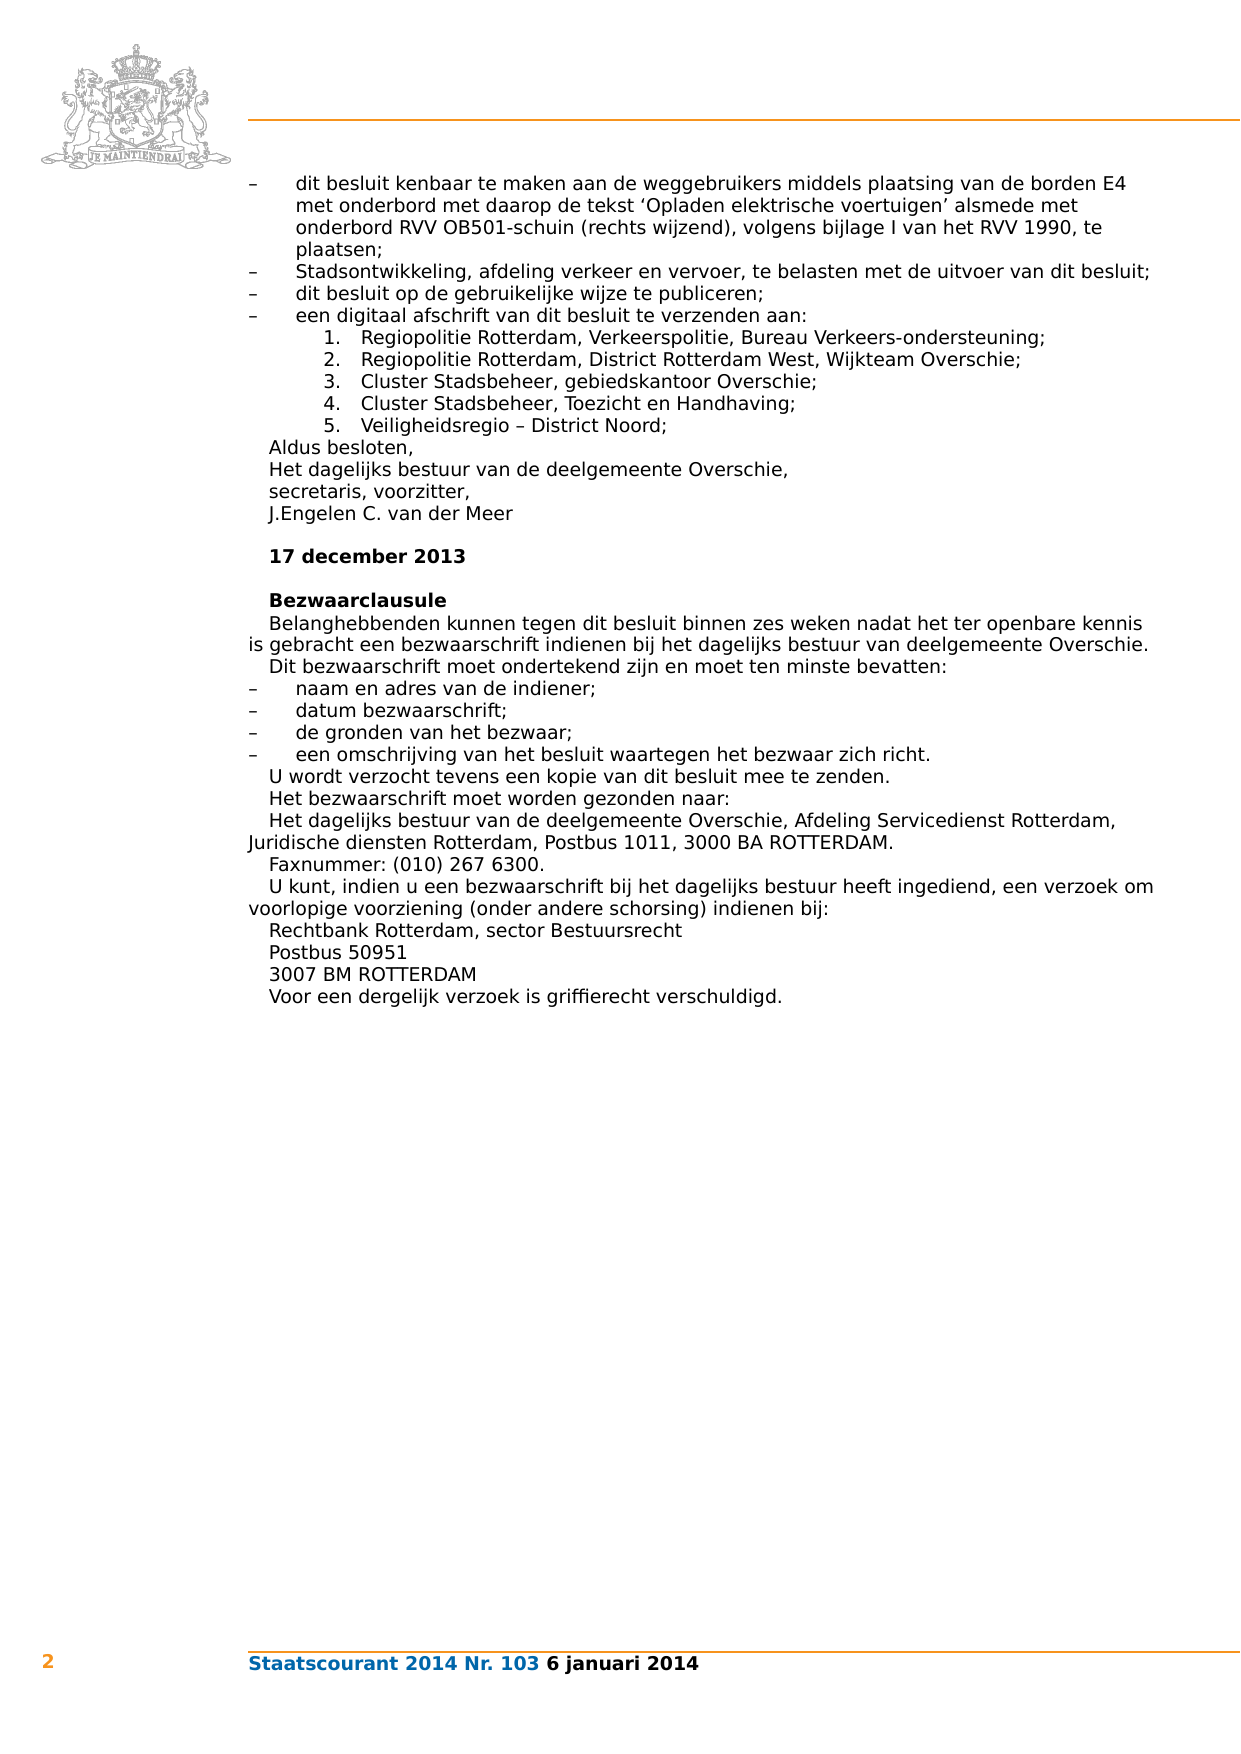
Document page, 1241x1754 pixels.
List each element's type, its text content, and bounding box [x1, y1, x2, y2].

text Faxnummer: (010) 267 6300. [248, 854, 1163, 876]
list Regiopolitie Rotterdam, District Rotterdam West, Wijkteam Overschie; [323, 349, 1163, 371]
text Bezwaarclausule [248, 590, 1163, 612]
text 3007 BM ROTTERDAM [248, 964, 1163, 986]
list dit besluit kenbaar te maken aan de weggebruikers middels plaatsing van de borden E4 met onderbord met daarop de tekst ‘Opladen elektrische voertuigen’ alsmede met onderbord RVV OB501-schuin (rechts wijzend), volgens bijlage I van het RVV 1990, te plaatsen; [248, 173, 1163, 261]
text Dit bezwaarschrift moet ondertekend zijn en moet ten minste bevatten: [248, 656, 1163, 678]
text Belanghebbenden kunnen tegen dit besluit binnen zes weken nadat het ter openbare kennis is gebracht een bezwaarschrift indienen bij het dagelijks bestuur van deelgemeente Overschie. [248, 612, 1163, 656]
list Stadsontwikkeling, afdeling verkeer en vervoer, te belasten met de uitvoer van dit besluit; [248, 261, 1163, 283]
list dit besluit op de gebruikelijke wijze te publiceren; [248, 283, 1163, 305]
list Veiligheidsregio – District Noord; [323, 414, 1163, 437]
text U kunt, indien u een bezwaarschrift bij het dagelijks bestuur heeft ingediend, een verzoek om voorlopige voorziening (onder andere schorsing) indienen bij: [248, 876, 1163, 920]
text 17 december 2013 [248, 546, 1163, 568]
text J.Engelen C. van der Meer [248, 502, 1163, 524]
text Aldus besloten, [248, 437, 1163, 458]
text Voor een dergelijk verzoek is griffierecht verschuldigd. [248, 986, 1163, 1008]
text secretaris, voorzitter, [248, 481, 1163, 502]
text Postbus 50951 [248, 942, 1163, 964]
text Het dagelijks bestuur van de deelgemeente Overschie, Afdeling Servicedienst Rotterdam, Juridische diensten Rotterdam, Postbus 1011, 3000 BA ROTTERDAM. [248, 810, 1163, 854]
text Rechtbank Rotterdam, sector Bestuursrecht [248, 920, 1163, 942]
list een omschrijving van het besluit waartegen het bezwaar zich richt. [248, 744, 1163, 766]
text Het bezwaarschrift moet worden gezonden naar: [248, 788, 1163, 810]
list datum bezwaarschrift; [248, 700, 1163, 722]
list Regiopolitie Rotterdam, Verkeerspolitie, Bureau Verkeers-ondersteuning; [323, 327, 1163, 349]
text Het dagelijks bestuur van de deelgemeente Overschie, [248, 458, 1163, 481]
list Cluster Stadsbeheer, Toezicht en Handhaving; [323, 393, 1163, 414]
text U wordt verzocht tevens een kopie van dit besluit mee te zenden. [248, 766, 1163, 788]
list de gronden van het bezwaar; [248, 722, 1163, 744]
list een digitaal afschrift van dit besluit te verzenden aan: [248, 305, 1163, 327]
picture [41, 44, 231, 169]
list Cluster Stadsbeheer, gebiedskantoor Overschie; [323, 371, 1163, 393]
list naam en adres van de indiener; [248, 678, 1163, 700]
